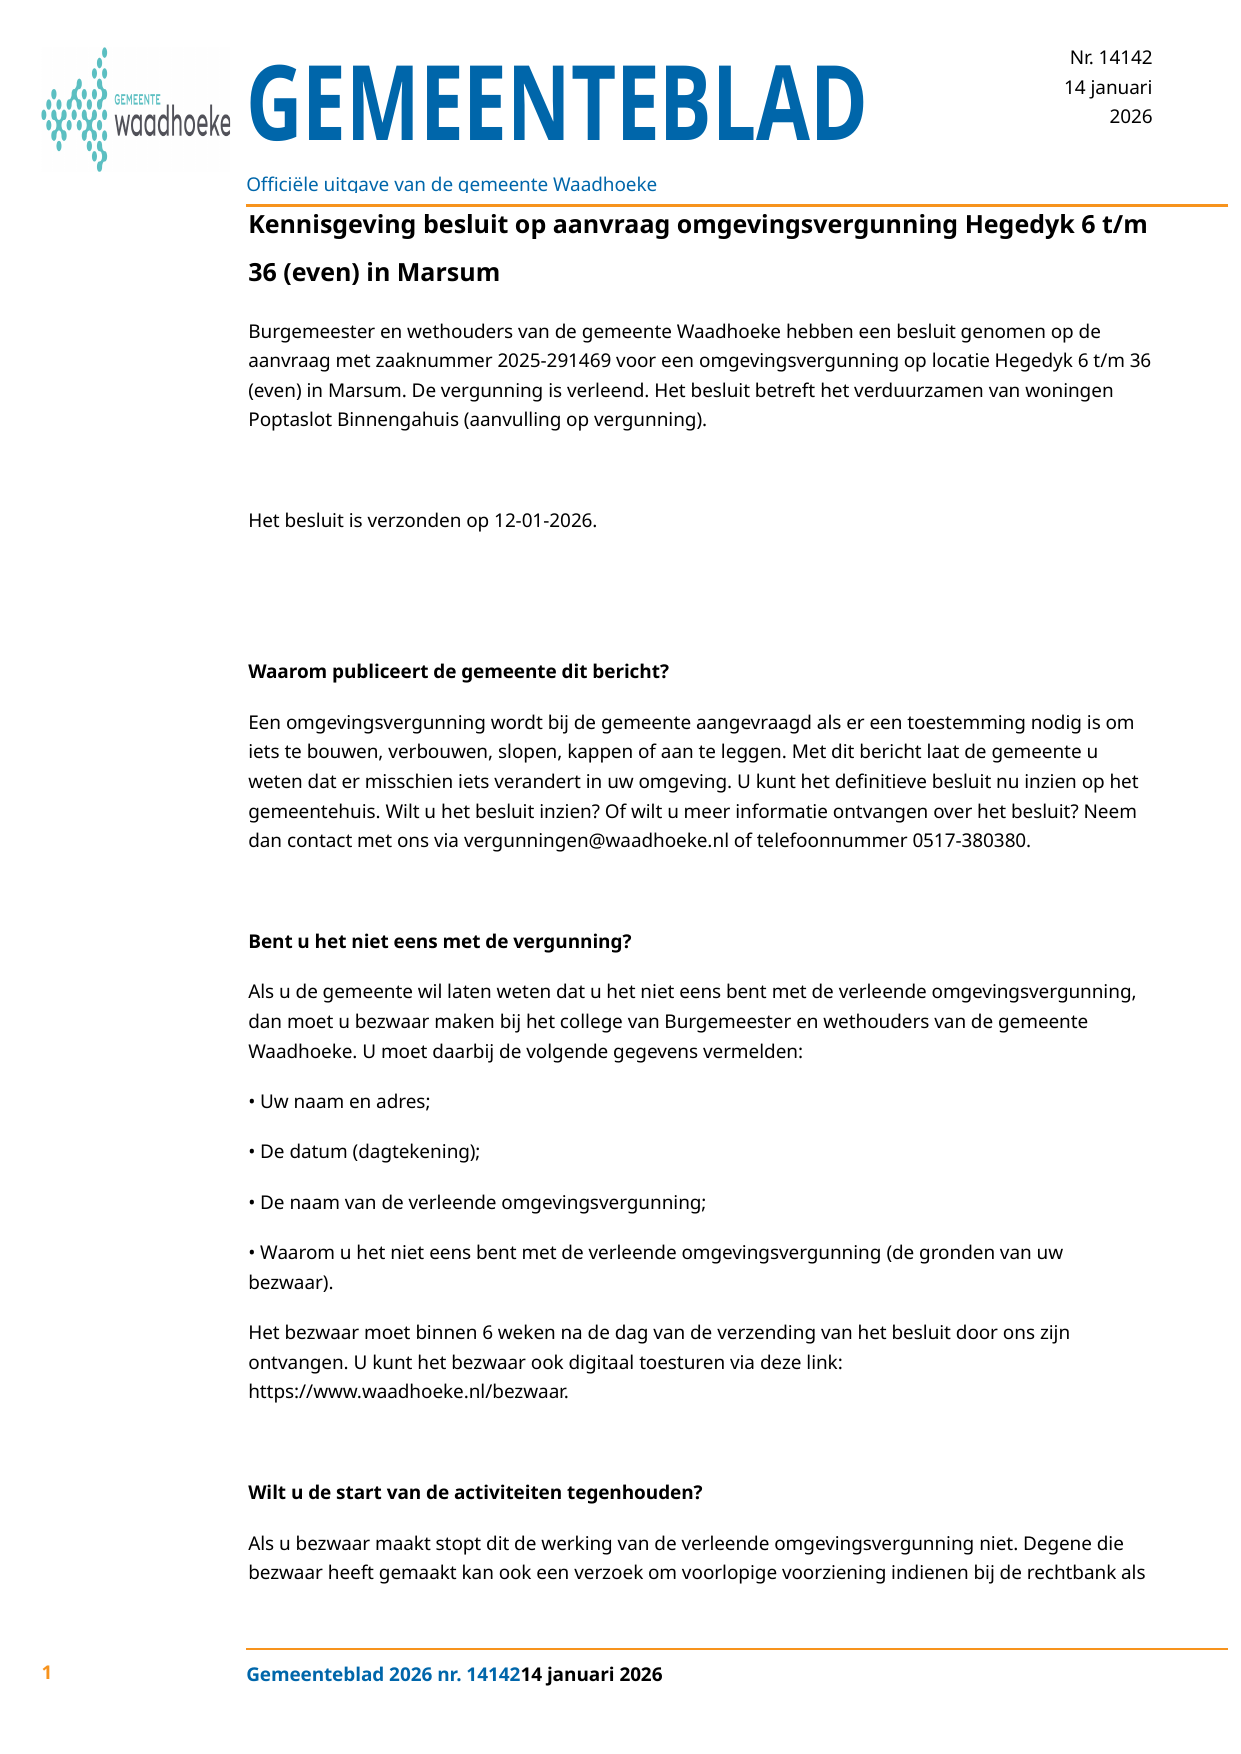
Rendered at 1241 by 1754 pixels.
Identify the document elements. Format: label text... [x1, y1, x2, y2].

picture [41, 47, 231, 172]
text • Uw naam en adres; [248, 1088, 1152, 1114]
text • Waarom u het niet eens bent met de verleende omgevingsvergunning (de gronden van uw bezwaar). [248, 1239, 1152, 1295]
text Als u de gemeente wil laten weten dat u het niet eens bent met de verleende omgevingsvergunning, dan moet u bezwaar maken bij het college van Burgemeester en wethouders van de gemeente Waadhoeke. U moet daarbij de volgende gegevens vermelden: [248, 979, 1152, 1064]
text Als u bezwaar maakt stopt dit de werking van de verleende omgevingsvergunning niet. Degene die bezwaar heeft gemaakt kan ook een verzoek om voorlopige voorziening indienen bij de rechtbank als [248, 1530, 1152, 1585]
text Wilt u de start van de activiteiten tegenhouden? [248, 1479, 1152, 1505]
text Kennisgeving besluit op aanvraag omgevingsvergunning Hegedyk 6 t/m 36 (even) in Marsum [248, 207, 1152, 288]
text • De naam van de verleende omgevingsvergunning; [248, 1189, 1152, 1215]
text Een omgevingsvergunning wordt bij de gemeente aangevraagd als er een toestemming nodig is om iets te bouwen, verbouwen, slopen, kappen of aan te leggen. Met dit bericht laat de gemeente u weten dat er misschien iets verandert in uw omgeving. U kunt het definitieve besluit nu inzien op het gemeentehuis. Wilt u het besluit inzien? Of wilt u meer informatie ontvangen over het besluit? Neem dan contact met ons via vergunningen@waadhoeke.nl of telefoonnummer 0517-380380. [248, 709, 1152, 853]
text Waarom publiceert de gemeente dit bericht? [248, 659, 1152, 684]
text Bent u het niet eens met de vergunning? [248, 928, 1152, 954]
text Het besluit is verzonden op 12-01-2026. [248, 507, 1152, 533]
text • De datum (dagtekening); [248, 1139, 1152, 1164]
text Burgemeester en wethouders van de gemeente Waadhoeke hebben een besluit genomen op de aanvraag met zaaknummer 2025-291469 voor een omgevingsvergunning op locatie Hegedyk 6 t/m 36 (even) in Marsum. De vergunning is verleend. Het besluit betreft het verduurzamen van woningen Poptaslot Binnengahuis (aanvulling op vergunning). [248, 318, 1152, 432]
text Het bezwaar moet binnen 6 weken na de dag van de verzending van het besluit door ons zijn ontvangen. U kunt het bezwaar ook digitaal toesturen via deze link: https://www.waadhoeke.nl/bezwaar. [248, 1319, 1152, 1404]
